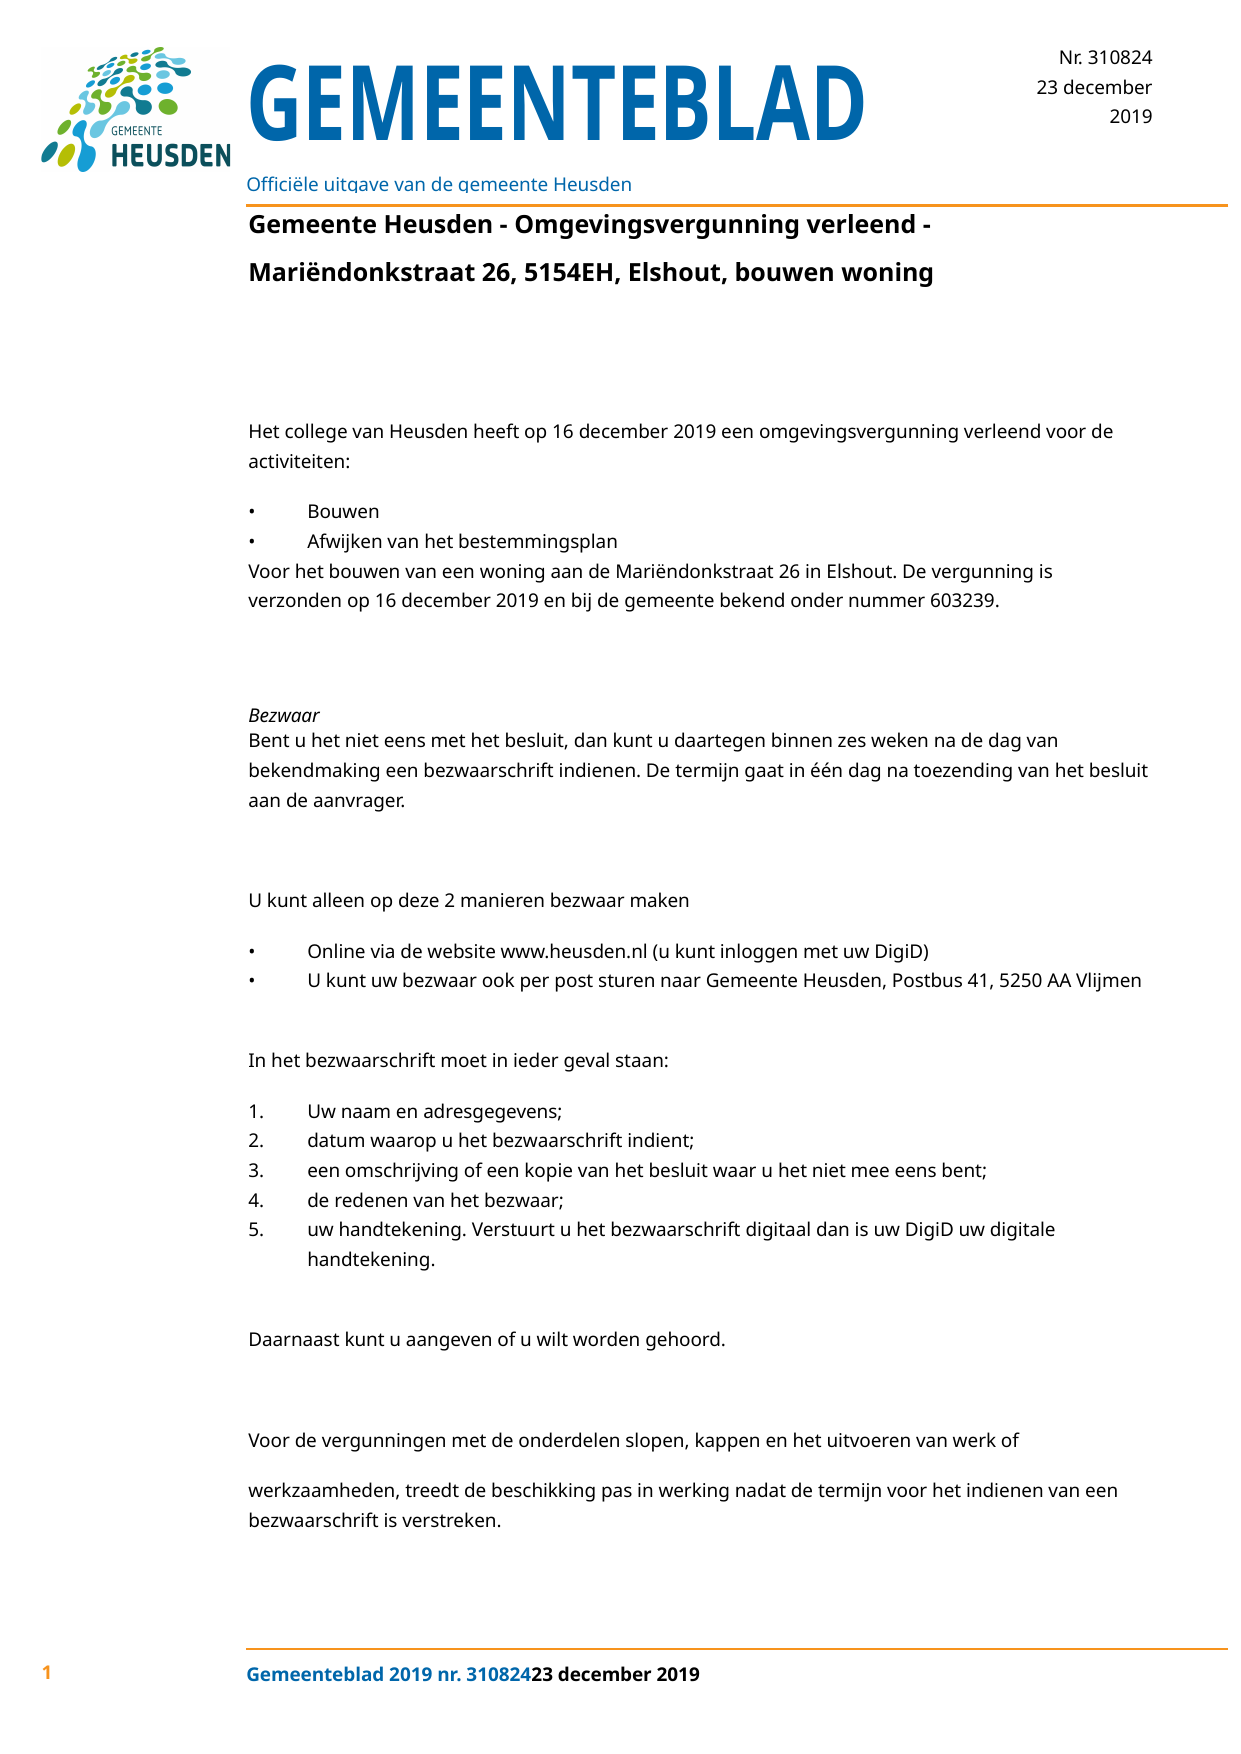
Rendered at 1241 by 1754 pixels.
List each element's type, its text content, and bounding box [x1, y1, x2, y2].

list Uw naam en adresgegevens; [248, 1098, 1152, 1124]
text Bezwaar [248, 702, 1152, 728]
list U kunt uw bezwaar ook per post sturen naar Gemeente Heusden, Postbus 41, 5250 AA Vlijmen [248, 968, 1152, 993]
list Bouwen [248, 499, 1152, 524]
list Afwijken van het bestemmingsplan [248, 528, 1152, 554]
text Daarnaast kunt u aangeven of u wilt worden gehoord. [248, 1326, 1152, 1352]
picture [41, 47, 231, 172]
text Voor de vergunningen met de onderdelen slopen, kappen en het uitvoeren van werk of [248, 1427, 1152, 1452]
list Online via de website www.heusden.nl (u kunt inloggen met uw DigiD) [248, 938, 1152, 964]
text U kunt alleen op deze 2 manieren bezwaar maken [248, 888, 1152, 913]
text In het bezwaarschrift moet in ieder geval staan: [248, 1048, 1152, 1073]
text Het college van Heusden heeft op 16 december 2019 een omgevingsvergunning verleend voor de activiteiten: [248, 419, 1152, 474]
text Voor het bouwen van een woning aan de Mariëndonkstraat 26 in Elshout. De vergunning is verzonden op 16 december 2019 en bij de gemeente bekend onder nummer 603239. [248, 558, 1152, 613]
list een omschrijving of een kopie van het besluit waar u het niet mee eens bent; [248, 1157, 1152, 1183]
list uw handtekening. Verstuurt u het bezwaarschrift digitaal dan is uw DigiD uw digitale handtekening. [248, 1216, 1152, 1272]
text werkzaamheden, treedt de beschikking pas in werking nadat de termijn voor het indienen van een bezwaarschrift is verstreken. [248, 1477, 1152, 1532]
list de redenen van het bezwaar; [248, 1187, 1152, 1212]
list datum waarop u het bezwaarschrift indient; [248, 1128, 1152, 1153]
text Bent u het niet eens met het besluit, dan kunt u daartegen binnen zes weken na de dag van bekendmaking een bezwaarschrift indienen. De termijn gaat in één dag na toezending van het besluit aan de aanvrager. [248, 728, 1152, 812]
text Gemeente Heusden - Omgevingsvergunning verleend - Mariëndonkstraat 26, 5154EH, Elshout, bouwen woning [248, 207, 1152, 288]
